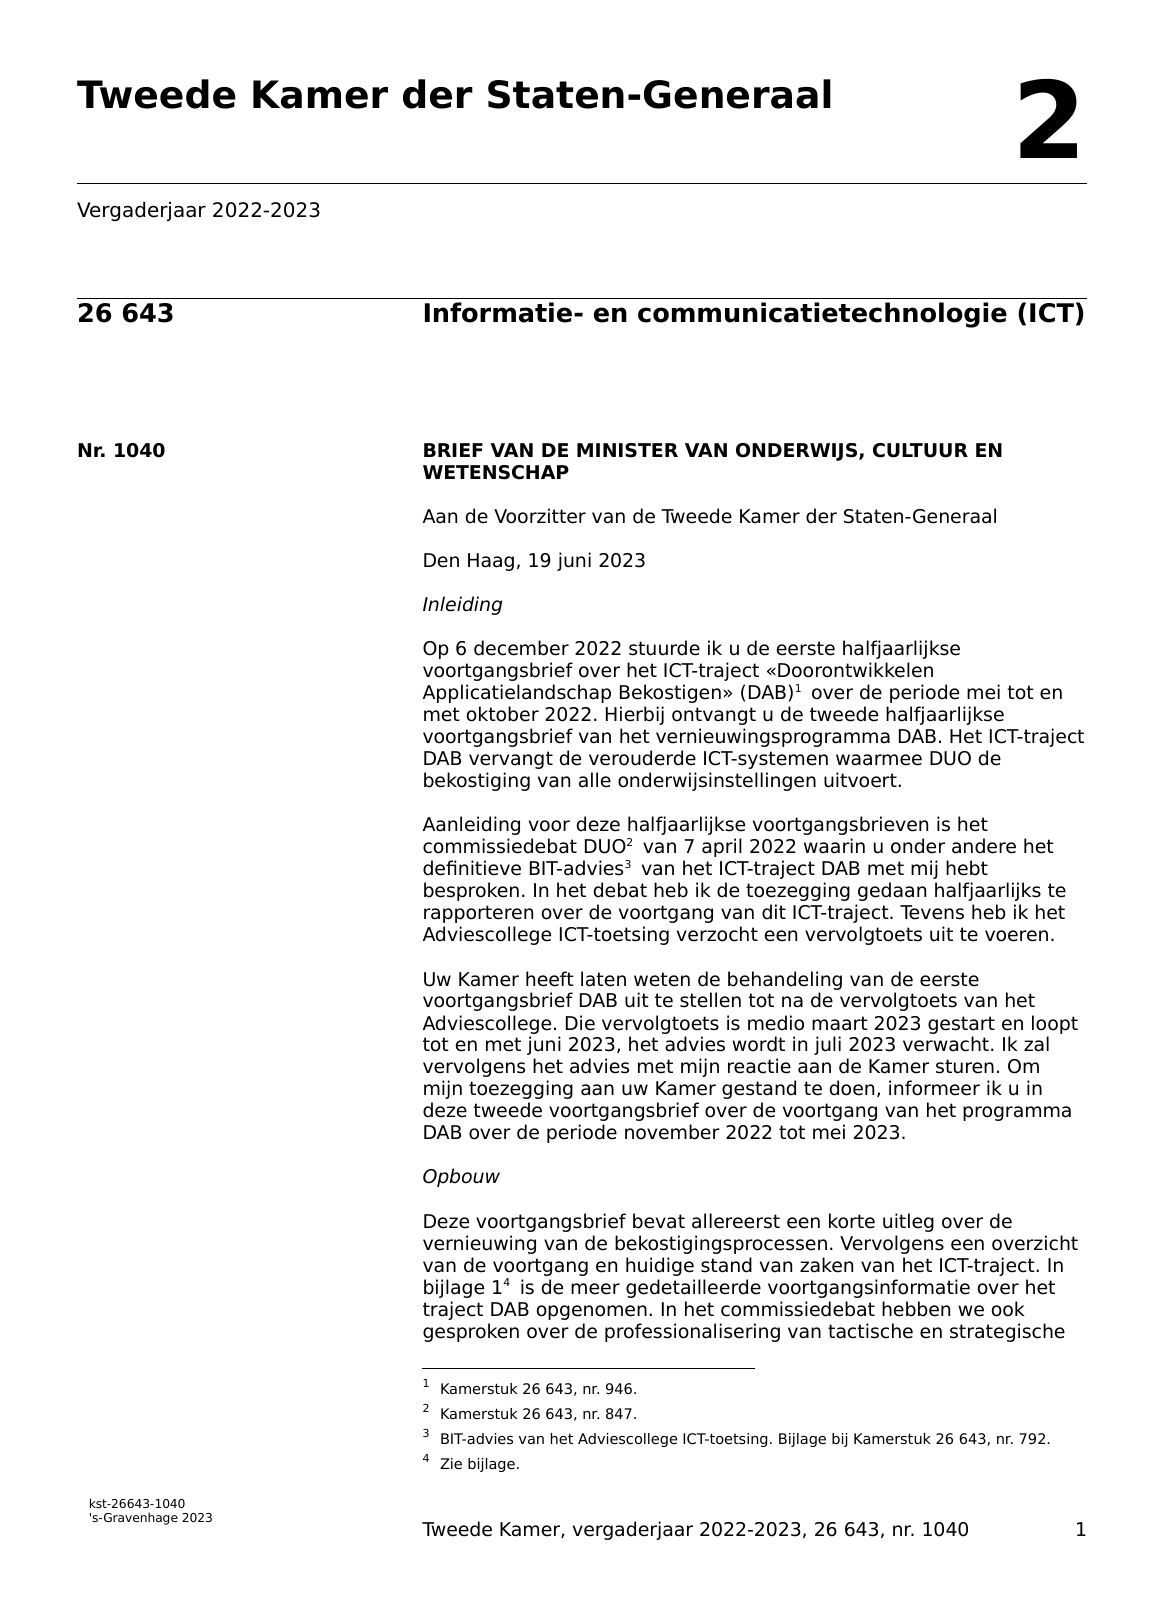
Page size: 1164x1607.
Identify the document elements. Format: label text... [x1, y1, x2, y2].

subtitle 26 643 Informatie- en communicatietechnologie (ICT) [77, 299, 1087, 329]
text BIT-advies van het Adviescollege ICT-toetsing. Bijlage bij Kamerstuk 26 643, nr. 792. [422, 1427, 1087, 1449]
text kst-26643-1040 [88, 1497, 323, 1511]
table_header Tweede Kamer der Staten-Generaal [77, 59, 886, 183]
text 's-Gravenhage 2023 [88, 1511, 323, 1525]
text Zie bijlage. [422, 1452, 1087, 1474]
text Op 6 december 2022 stuurde ik u de eerste halfjaarlijkse voortgangsbrief over het ICT-traject «Doorontwikkelen Applicatielandschap Bekostigen» (DAB) over de periode mei tot en met oktober 2022. Hierbij ontvangt u de tweede halfjaarlijkse voortgangsbrief van het vernieuwingsprogramma DAB. Het ICT-traject DAB vervangt de verouderde ICT-systemen waarmee DUO de bekostiging van alle onderwijsinstellingen uitvoert. [422, 638, 1087, 792]
subtitle Inleiding [422, 594, 1087, 616]
text Kamerstuk 26 643, nr. 946. [422, 1377, 1087, 1399]
text Den Haag, 19 juni 2023 [422, 550, 1087, 572]
text Deze voortgangsbrief bevat allereerst een korte uitleg over de vernieuwing van de bekostigingsprocessen. Vervolgens een overzicht van de voortgang en huidige stand van zaken van het ICT-traject. In bijlage 1 is de meer gedetailleerde voortgangsinformatie over het traject DAB opgenomen. In het commissiedebat hebben we ook gesproken over de professionalisering van tactische en strategische [422, 1211, 1087, 1342]
text Uw Kamer heeft laten weten de behandeling van de eerste voortgangsbrief DAB uit te stellen tot na de vervolgtoets van het Adviescollege. Die vervolgtoets is medio maart 2023 gestart en loopt tot en met juni 2023, het advies wordt in juli 2023 verwacht. Ik zal vervolgens het advies met mijn reactie aan de Kamer sturen. Om mijn toezegging aan uw Kamer gestand te doen, informeer ik u in deze tweede voortgangsbrief over de voortgang van het programma DAB over de periode november 2022 tot mei 2023. [422, 968, 1087, 1144]
subtitle Opbouw [422, 1166, 1087, 1188]
text Kamerstuk 26 643, nr. 847. [422, 1402, 1087, 1424]
text Aanleiding voor deze halfjaarlijkse voortgangsbrieven is het commissiedebat DUO van 7 april 2022 waarin u onder andere het definitieve BIT-advies van het ICT-traject DAB met mij hebt besproken. In het debat heb ik de toezegging gedaan halfjaarlijks te rapporteren over de voortgang van dit ICT-traject. Tevens heb ik het Adviescollege ICT-toetsing verzocht een vervolgtoets uit te voeren. [422, 814, 1087, 946]
text Aan de Voorzitter van de Tweede Kamer der Staten-Generaal [422, 506, 1087, 528]
table_header 2 [886, 59, 1087, 183]
subtitle Nr. 1040 BRIEF VAN DE MINISTER VAN ONDERWIJS, CULTUUR EN WETENSCHAP [77, 440, 1087, 484]
table_cell Vergaderjaar 2022-2023 [77, 184, 1087, 298]
